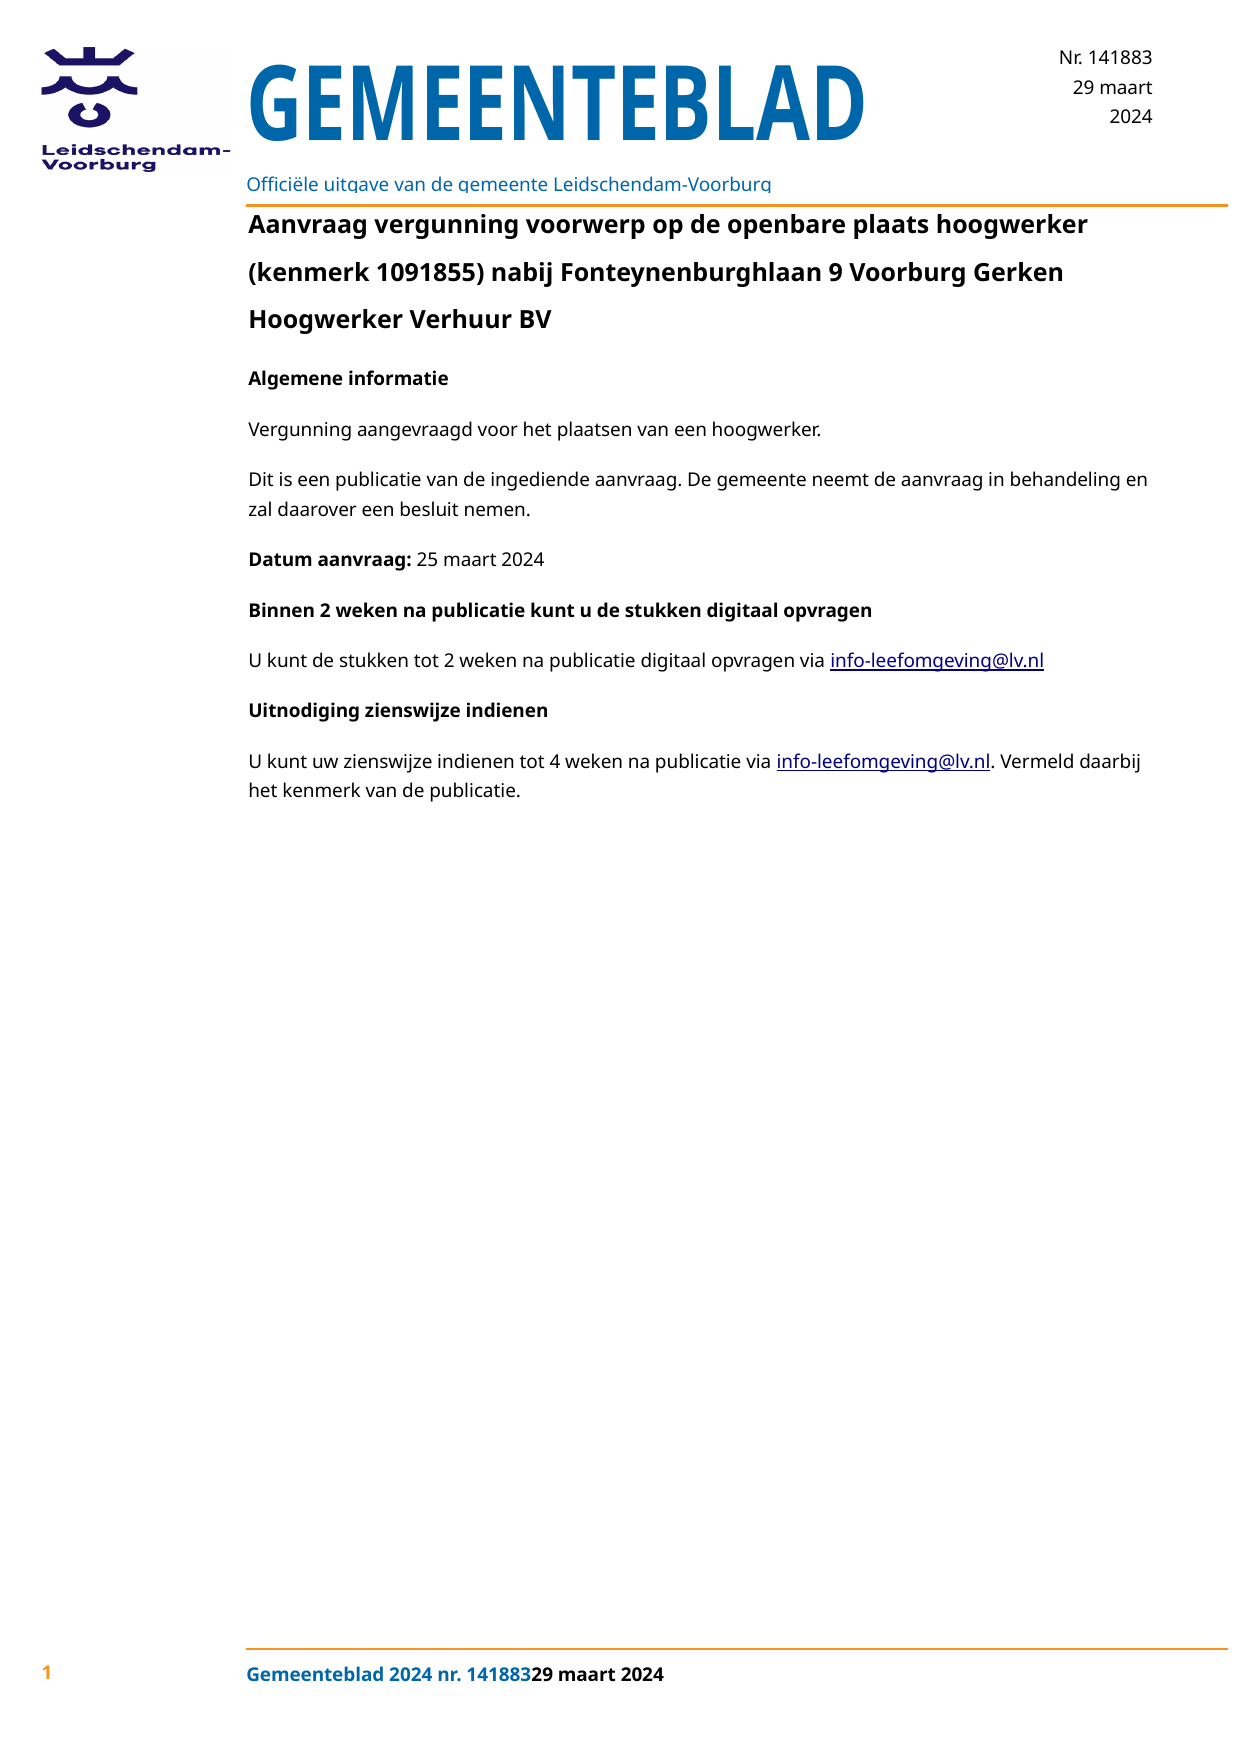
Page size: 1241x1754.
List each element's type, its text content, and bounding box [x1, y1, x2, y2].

text Aanvraag vergunning voorwerp op de openbare plaats hoogwerker (kenmerk 1091855) nabij Fonteynenburghlaan 9 Voorburg Gerken Hoogwerker Verhuur BV [248, 207, 1152, 336]
picture [41, 47, 231, 172]
text Algemene informatie [248, 366, 1152, 391]
text Vergunning aangevraagd voor het plaatsen van een hoogwerker. [248, 416, 1152, 442]
text Uitnodiging zienswijze indienen [248, 698, 1152, 723]
text Datum aanvraag: 25 maart 2024 [248, 546, 1152, 572]
text Dit is een publicatie van de ingediende aanvraag. De gemeente neemt de aanvraag in behandeling en zal daarover een besluit nemen. [248, 466, 1152, 522]
text Binnen 2 weken na publicatie kunt u de stukken digitaal opvragen [248, 597, 1152, 622]
text U kunt de stukken tot 2 weken na publicatie digitaal opvragen via info-leefomgeving@lv.nl [248, 647, 1152, 673]
text U kunt uw zienswijze indienen tot 4 weken na publicatie via info-leefomgeving@lv.nl. Vermeld daarbij het kenmerk van de publicatie. [248, 748, 1152, 803]
